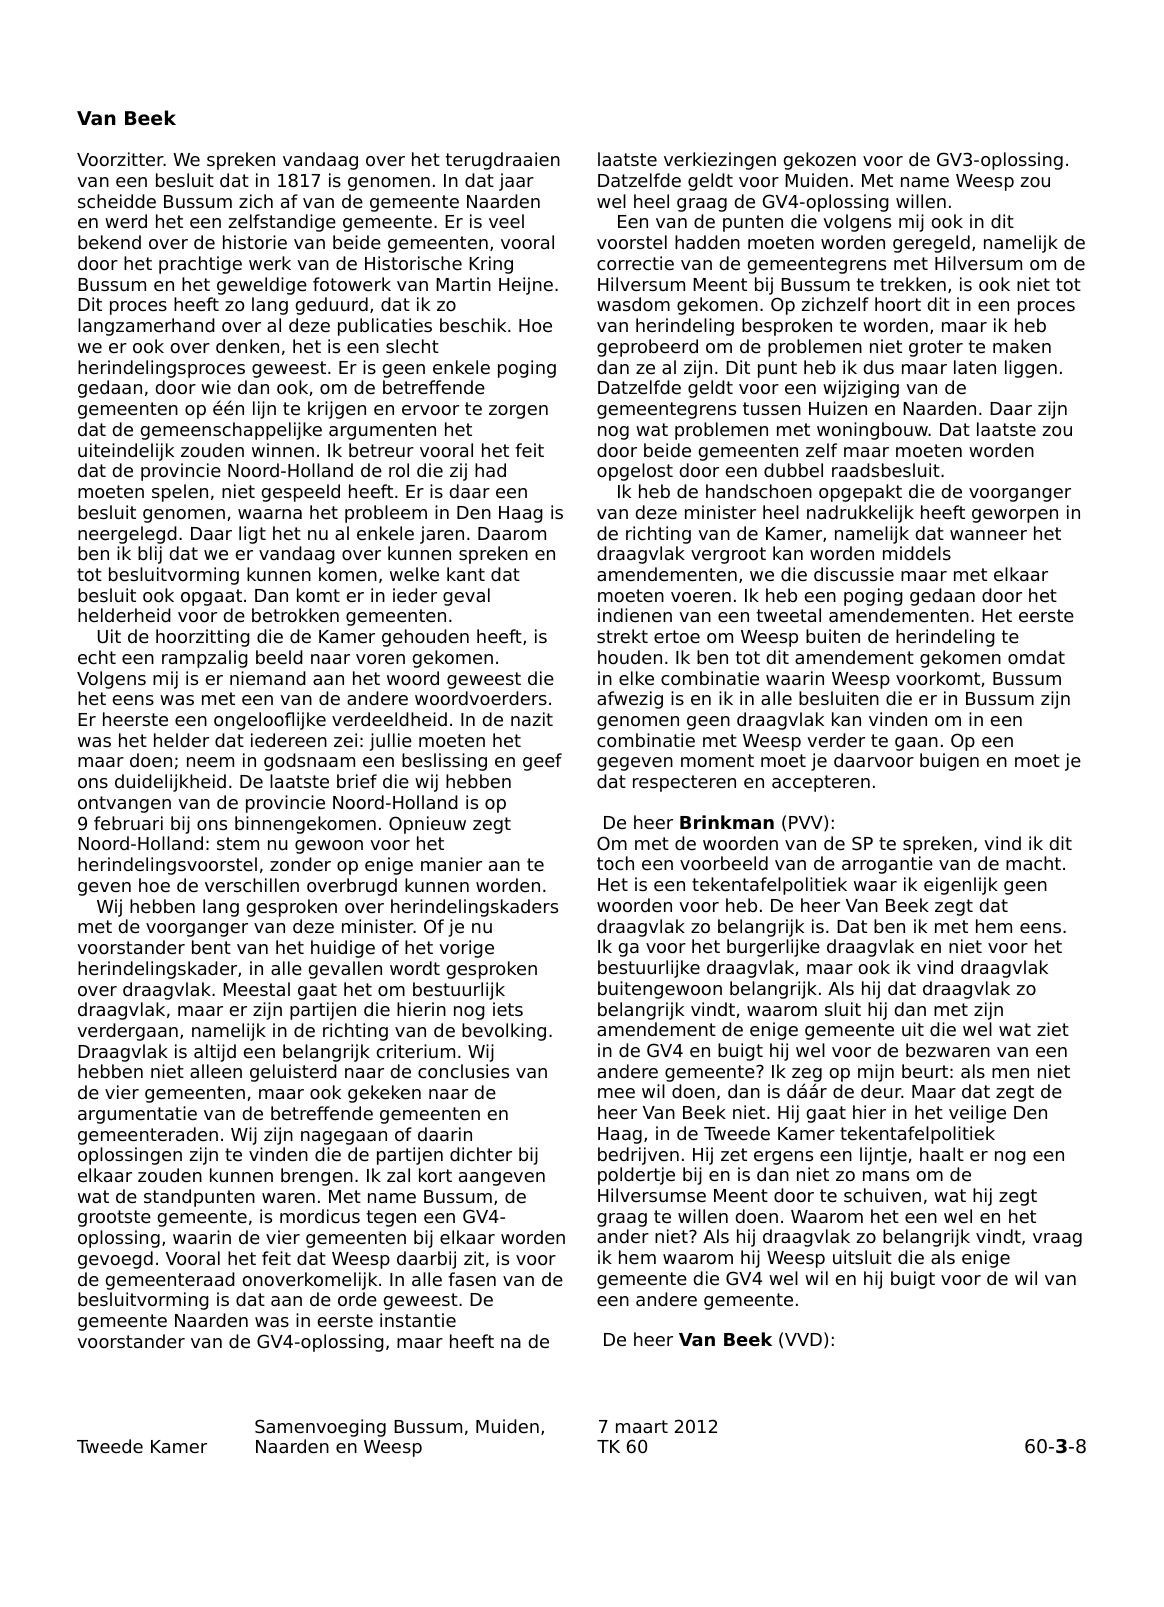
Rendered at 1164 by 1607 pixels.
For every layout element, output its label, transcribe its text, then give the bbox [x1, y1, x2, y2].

text Ik heb de handschoen opgepakt die de voorganger van deze minister heel nadrukkelijk heeft geworpen in de richting van de Kamer, namelijk dat wanneer het draagvlak vergroot kan worden middels amendementen, we die discussie maar met elkaar moeten voeren. Ik heb een poging gedaan door het indienen van een tweetal amendementen. Het eerste strekt ertoe om Weesp buiten de herindeling te houden. Ik ben tot dit amendement gekomen omdat in elke combinatie waarin Weesp voorkomt, Bussum afwezig is en ik in alle besluiten die er in Bussum zijn genomen geen draagvlak kan vinden om in een combinatie met Weesp verder te gaan. Op een gegeven moment moet je daarvoor buigen en moet je dat respecteren en accepteren. [596, 482, 1087, 793]
text De heer Brinkman (PVV): [596, 813, 1087, 833]
text Voorzitter. We spreken vandaag over het terugdraaien van een besluit dat in 1817 is genomen. In dat jaar scheidde Bussum zich af van de gemeente Naarden en werd het een zelfstandige gemeente. Er is veel bekend over de historie van beide gemeenten, vooral door het prachtige werk van de Historische Kring Bussum en het geweldige fotowerk van Martin Heijne. Dit proces heeft zo lang geduurd, dat ik zo langzamerhand over al deze publicaties beschik. Hoe we er ook over denken, het is een slecht herindelingsproces geweest. Er is geen enkele poging gedaan, door wie dan ook, om de betreffende gemeenten op één lijn te krijgen en ervoor te zorgen dat de gemeenschappelijke argumenten het uiteindelijk zouden winnen. Ik betreur vooral het feit dat de provincie Noord-Holland de rol die zij had moeten spelen, niet gespeeld heeft. Er is daar een besluit genomen, waarna het probleem in Den Haag is neergelegd. Daar ligt het nu al enkele jaren. Daarom ben ik blij dat we er vandaag over kunnen spreken en tot besluitvorming kunnen komen, welke kant dat besluit ook opgaat. Dan komt er in ieder geval helderheid voor de betrokken gemeenten. [77, 150, 567, 627]
text laatste verkiezingen gekozen voor de GV3-oplossing. Datzelfde geldt voor Muiden. Met name Weesp zou wel heel graag de GV4-oplossing willen. [596, 150, 1087, 212]
text Wij hebben lang gesproken over herindelingskaders met de voorganger van deze minister. Of je nu voorstander bent van het huidige of het vorige herindelingskader, in alle gevallen wordt gesproken over draagvlak. Meestal gaat het om bestuurlijk draagvlak, maar er zijn partijen die hierin nog iets verdergaan, namelijk in de richting van de bevolking. Draagvlak is altijd een belangrijk criterium. Wij hebben niet alleen geluisterd naar de conclusies van de vier gemeenten, maar ook gekeken naar de argumentatie van de betreffende gemeenten en gemeenteraden. Wij zijn nagegaan of daarin oplossingen zijn te vinden die de partijen dichter bij elkaar zouden kunnen brengen. Ik zal kort aangeven wat de standpunten waren. Met name Bussum, de grootste gemeente, is mordicus tegen een GV4-oplossing, waarin de vier gemeenten bij elkaar worden gevoegd. Vooral het feit dat Weesp daarbij zit, is voor de gemeenteraad onoverkomelijk. In alle fasen van de besluitvorming is dat aan de orde geweest. De gemeente Naarden was in eerste instantie voorstander van de GV4-oplossing, maar heeft na de [77, 896, 567, 1352]
text Een van de punten die volgens mij ook in dit voorstel hadden moeten worden geregeld, namelijk de correctie van de gemeentegrens met Hilversum om de Hilversum Meent bij Bussum te trekken, is ook niet tot wasdom gekomen. Op zichzelf hoort dit in een proces van herindeling besproken te worden, maar ik heb geprobeerd om de problemen niet groter te maken dan ze al zijn. Dit punt heb ik dus maar laten liggen. Datzelfde geldt voor een wijziging van de gemeentegrens tussen Huizen en Naarden. Daar zijn nog wat problemen met woningbouw. Dat laatste zou door beide gemeenten zelf maar moeten worden opgelost door een dubbel raadsbesluit. [596, 212, 1087, 482]
text De heer Van Beek (VVD): [596, 1330, 1087, 1351]
text Om met de woorden van de SP te spreken, vind ik dit toch een voorbeeld van de arrogantie van de macht. Het is een tekentafelpolitiek waar ik eigenlijk geen woorden voor heb. De heer Van Beek zegt dat draagvlak zo belangrijk is. Dat ben ik met hem eens. Ik ga voor het burgerlijke draagvlak en niet voor het bestuurlijke draagvlak, maar ook ik vind draagvlak buitengewoon belangrijk. Als hij dat draagvlak zo belangrijk vindt, waarom sluit hij dan met zijn amendement de enige gemeente uit die wel wat ziet in de GV4 en buigt hij wel voor de bezwaren van een andere gemeente? Ik zeg op mijn beurt: als men niet mee wil doen, dan is dáár de deur. Maar dat zegt de heer Van Beek niet. Hij gaat hier in het veilige Den Haag, in de Tweede Kamer tekentafelpolitiek bedrijven. Hij zet ergens een lijntje, haalt er nog een poldertje bij en is dan niet zo mans om de Hilversumse Meent door te schuiven, wat hij zegt graag te willen doen. Waarom het een wel en het ander niet? Als hij draagvlak zo belangrijk vindt, vraag ik hem waarom hij Weesp uitsluit die als enige gemeente die GV4 wel wil en hij buigt voor de wil van een andere gemeente. [596, 833, 1087, 1310]
text Uit de hoorzitting die de Kamer gehouden heeft, is echt een rampzalig beeld naar voren gekomen. Volgens mij is er niemand aan het woord geweest die het eens was met een van de andere woordvoerders. Er heerste een ongelooflijke verdeeldheid. In de nazit was het helder dat iedereen zei: jullie moeten het maar doen; neem in godsnaam een beslissing en geef ons duidelijkheid. De laatste brief die wij hebben ontvangen van de provincie Noord-Holland is op 9 februari bij ons binnengekomen. Opnieuw zegt Noord-Holland: stem nu gewoon voor het herindelingsvoorstel, zonder op enige manier aan te geven hoe de verschillen overbrugd kunnen worden. [77, 627, 567, 896]
